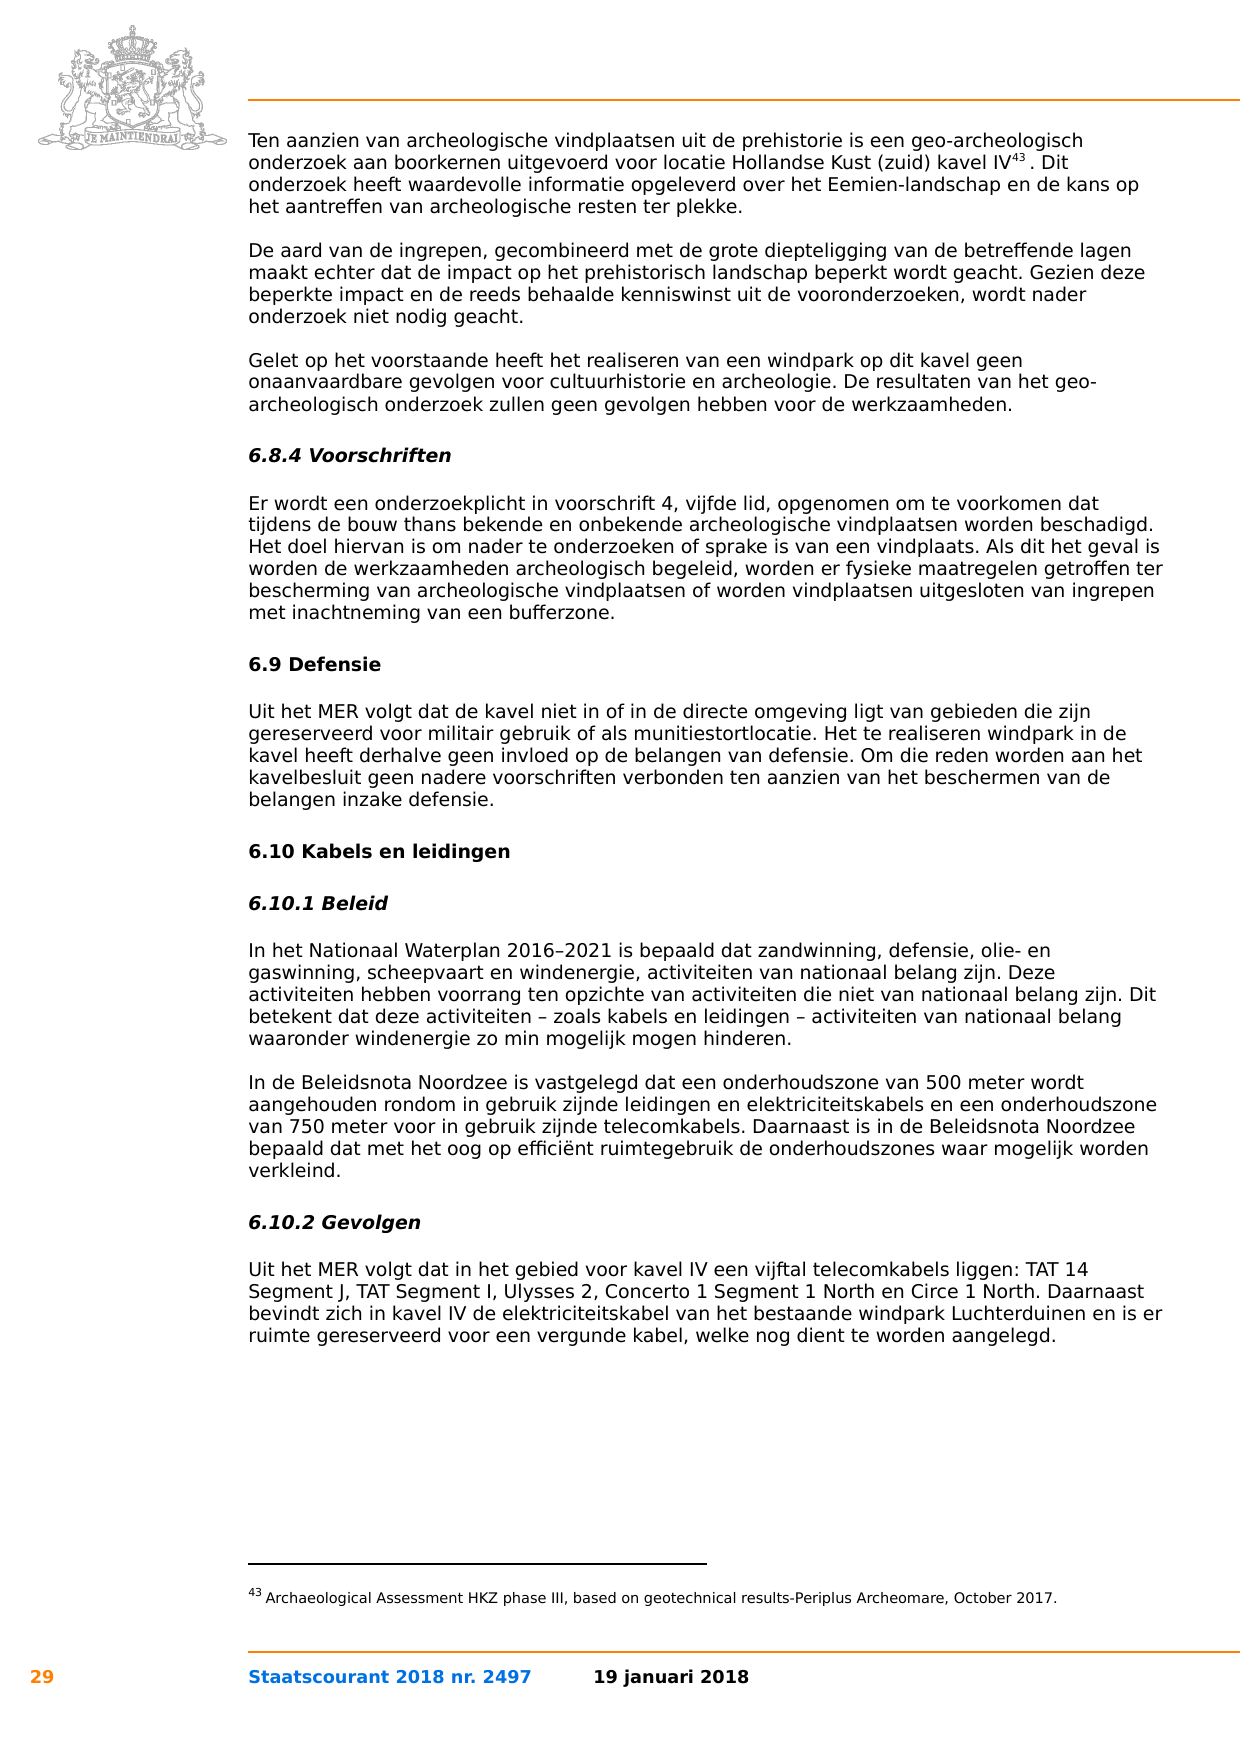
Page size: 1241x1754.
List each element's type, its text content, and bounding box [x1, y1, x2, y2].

picture [38, 25, 227, 150]
text Er wordt een onderzoekplicht in voorschrift 4, vijfde lid, opgenomen om te voorkomen dat tijdens de bouw thans bekende en onbekende archeologische vindplaatsen worden beschadigd. Het doel hiervan is om nader te onderzoeken of sprake is van een vindplaats. Als dit het geval is worden de werkzaamheden archeologisch begeleid, worden er fysieke maatregelen getroffen ter bescherming van archeologische vindplaatsen of worden vindplaatsen uitgesloten van ingrepen met inachtneming van een bufferzone. [248, 492, 1163, 624]
subtitle 6.8.4 Voorschriften [248, 445, 1163, 467]
subtitle 6.9 Defensie [248, 654, 1163, 676]
subtitle 6.10.1 Beleid [248, 893, 1163, 915]
subtitle 6.10.2 Gevolgen [248, 1212, 1163, 1234]
text Uit het MER volgt dat in het gebied voor kavel IV een vijftal telecomkabels liggen: TAT 14 Segment J, TAT Segment I, Ulysses 2, Concerto 1 Segment 1 North en Circe 1 North. Daarnaast bevindt zich in kavel IV de elektriciteitskabel van het bestaande windpark Luchterduinen en is er ruimte gereserveerd voor een vergunde kabel, welke nog dient te worden aangelegd. [248, 1259, 1163, 1347]
text Archaeological Assessment HKZ phase III, based on geotechnical results-Periplus Archeomare, October 2017. [248, 1586, 1163, 1608]
text Gelet op het voorstaande heeft het realiseren van een windpark op dit kavel geen onaanvaardbare gevolgen voor cultuurhistorie en archeologie. De resultaten van het geo- archeologisch onderzoek zullen geen gevolgen hebben voor de werkzaamheden. [248, 349, 1163, 415]
text Uit het MER volgt dat de kavel niet in of in de directe omgeving ligt van gebieden die zijn gereserveerd voor militair gebruik of als munitiestortlocatie. Het te realiseren windpark in de kavel heeft derhalve geen invloed op de belangen van defensie. Om die reden worden aan het kavelbesluit geen nadere voorschriften verbonden ten aanzien van het beschermen van de belangen inzake defensie. [248, 701, 1163, 811]
text Ten aanzien van archeologische vindplaatsen uit de prehistorie is een geo-archeologisch onderzoek aan boorkernen uitgevoerd voor locatie Hollandse Kust (zuid) kavel IV. Dit onderzoek heeft waardevolle informatie opgeleverd over het Eemien-landschap en de kans op het aantreffen van archeologische resten ter plekke. [248, 130, 1163, 218]
text De aard van de ingrepen, gecombineerd met de grote diepteligging van de betreffende lagen maakt echter dat de impact op het prehistorisch landschap beperkt wordt geacht. Gezien deze beperkte impact en de reeds behaalde kenniswinst uit de vooronderzoeken, wordt nader onderzoek niet nodig geacht. [248, 240, 1163, 328]
subtitle 6.10 Kabels en leidingen [248, 841, 1163, 863]
text In de Beleidsnota Noordzee is vastgelegd dat een onderhoudszone van 500 meter wordt aangehouden rondom in gebruik zijnde leidingen en elektriciteitskabels en een onderhoudszone van 750 meter voor in gebruik zijnde telecomkabels. Daarnaast is in de Beleidsnota Noordzee bepaald dat met het oog op efficiënt ruimtegebruik de onderhoudszones waar mogelijk worden verkleind. [248, 1072, 1163, 1182]
text In het Nationaal Waterplan 2016–2021 is bepaald dat zandwinning, defensie, olie- en gaswinning, scheepvaart en windenergie, activiteiten van nationaal belang zijn. Deze activiteiten hebben voorrang ten opzichte van activiteiten die niet van nationaal belang zijn. Dit betekent dat deze activiteiten – zoals kabels en leidingen – activiteiten van nationaal belang waaronder windenergie zo min mogelijk mogen hinderen. [248, 940, 1163, 1050]
